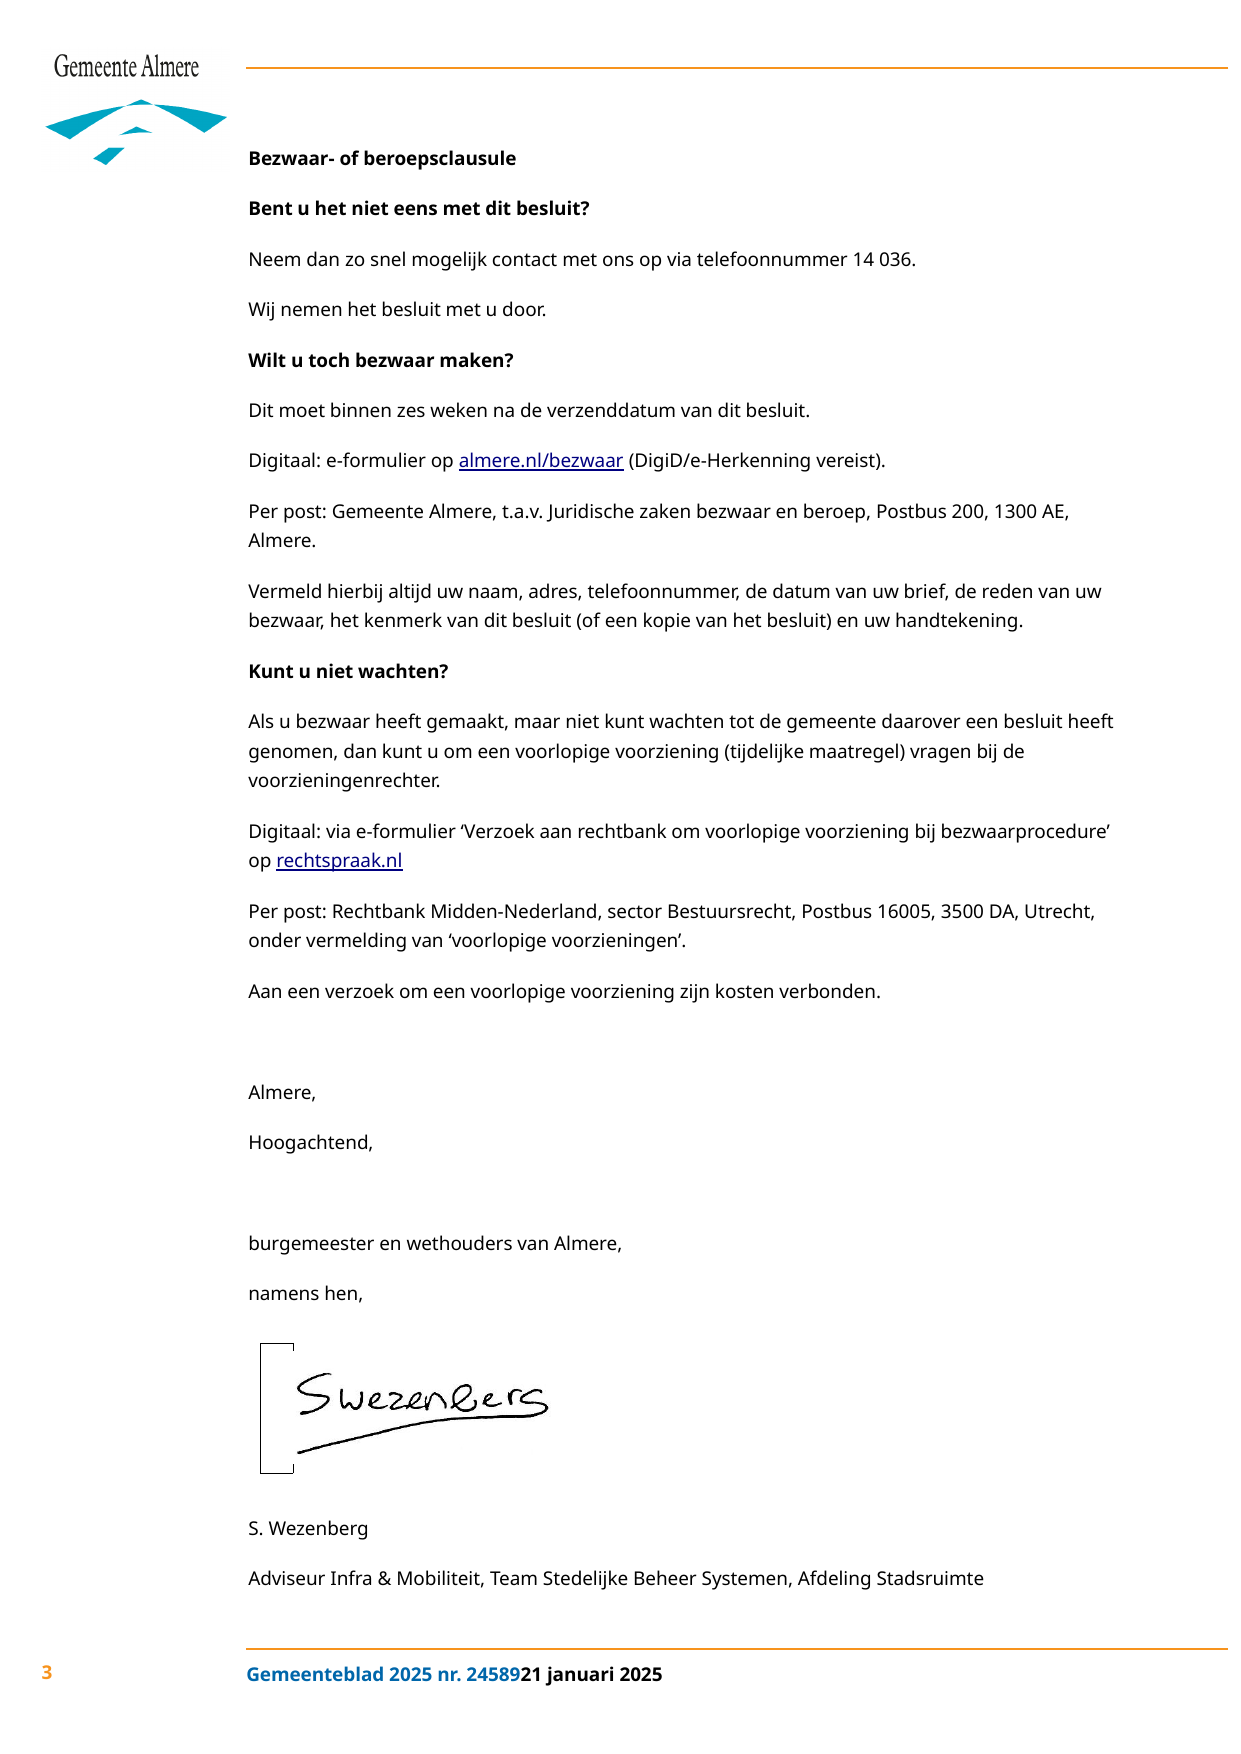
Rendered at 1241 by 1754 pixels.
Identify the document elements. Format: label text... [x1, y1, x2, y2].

text Aan een verzoek om een voorlopige voorziening zijn kosten verbonden. [248, 978, 1152, 1004]
text burgemeester en wethouders van Almere, [248, 1230, 1152, 1256]
text Almere, [248, 1079, 1152, 1105]
text Per post: Rechtbank Midden-Nederland, sector Bestuursrecht, Postbus 16005, 3500 DA, Utrecht, onder vermelding van ‘voorlopige voorzieningen’. [248, 898, 1152, 953]
text Digitaal: e-formulier op almere.nl/bezwaar (DigiD/e-Herkenning vereist). [248, 448, 1152, 473]
text Als u bezwaar heeft gemaakt, maar niet kunt wachten tot de gemeente daarover een besluit heeft genomen, dan kunt u om een voorlopige voorziening (tijdelijke maatregel) vragen bij de voorzieningenrechter. [248, 708, 1152, 793]
text Adviseur Infra & Mobiliteit, Team Stedelijke Beheer Systemen, Afdeling Stadsruimte [248, 1566, 1152, 1591]
text Dit moet binnen zes weken na de verzenddatum van dit besluit. [248, 397, 1152, 423]
text S. Wezenberg [248, 1515, 1152, 1541]
text Neem dan zo snel mogelijk contact met ons op via telefoonnummer 14 036. [248, 246, 1152, 272]
text Per post: Gemeente Almere, t.a.v. Juridische zaken bezwaar en beroep, Postbus 200, 1300 AE, Almere. [248, 498, 1152, 553]
picture [41, 47, 231, 172]
text Vermeld hierbij altijd uw naam, adres, telefoonnummer, de datum van uw brief, de reden van uw bezwaar, het kenmerk van dit besluit (of een kopie van het besluit) en uw handtekening. [248, 578, 1152, 633]
text Bezwaar- of beroepsclausule [248, 145, 1152, 171]
text Hoogachtend, [248, 1129, 1152, 1155]
text namens hen, [248, 1281, 1152, 1306]
text Kunt u niet wachten? [248, 658, 1152, 684]
text Wij nemen het besluit met u door. [248, 296, 1152, 322]
picture [268, 1351, 576, 1464]
text Digitaal: via e-formulier ‘Verzoek aan rechtbank om voorlopige voorziening bij bezwaarprocedure’ op rechtspraak.nl [248, 818, 1152, 873]
text Wilt u toch bezwaar maken? [248, 347, 1152, 373]
text Bent u het niet eens met dit besluit? [248, 196, 1152, 221]
